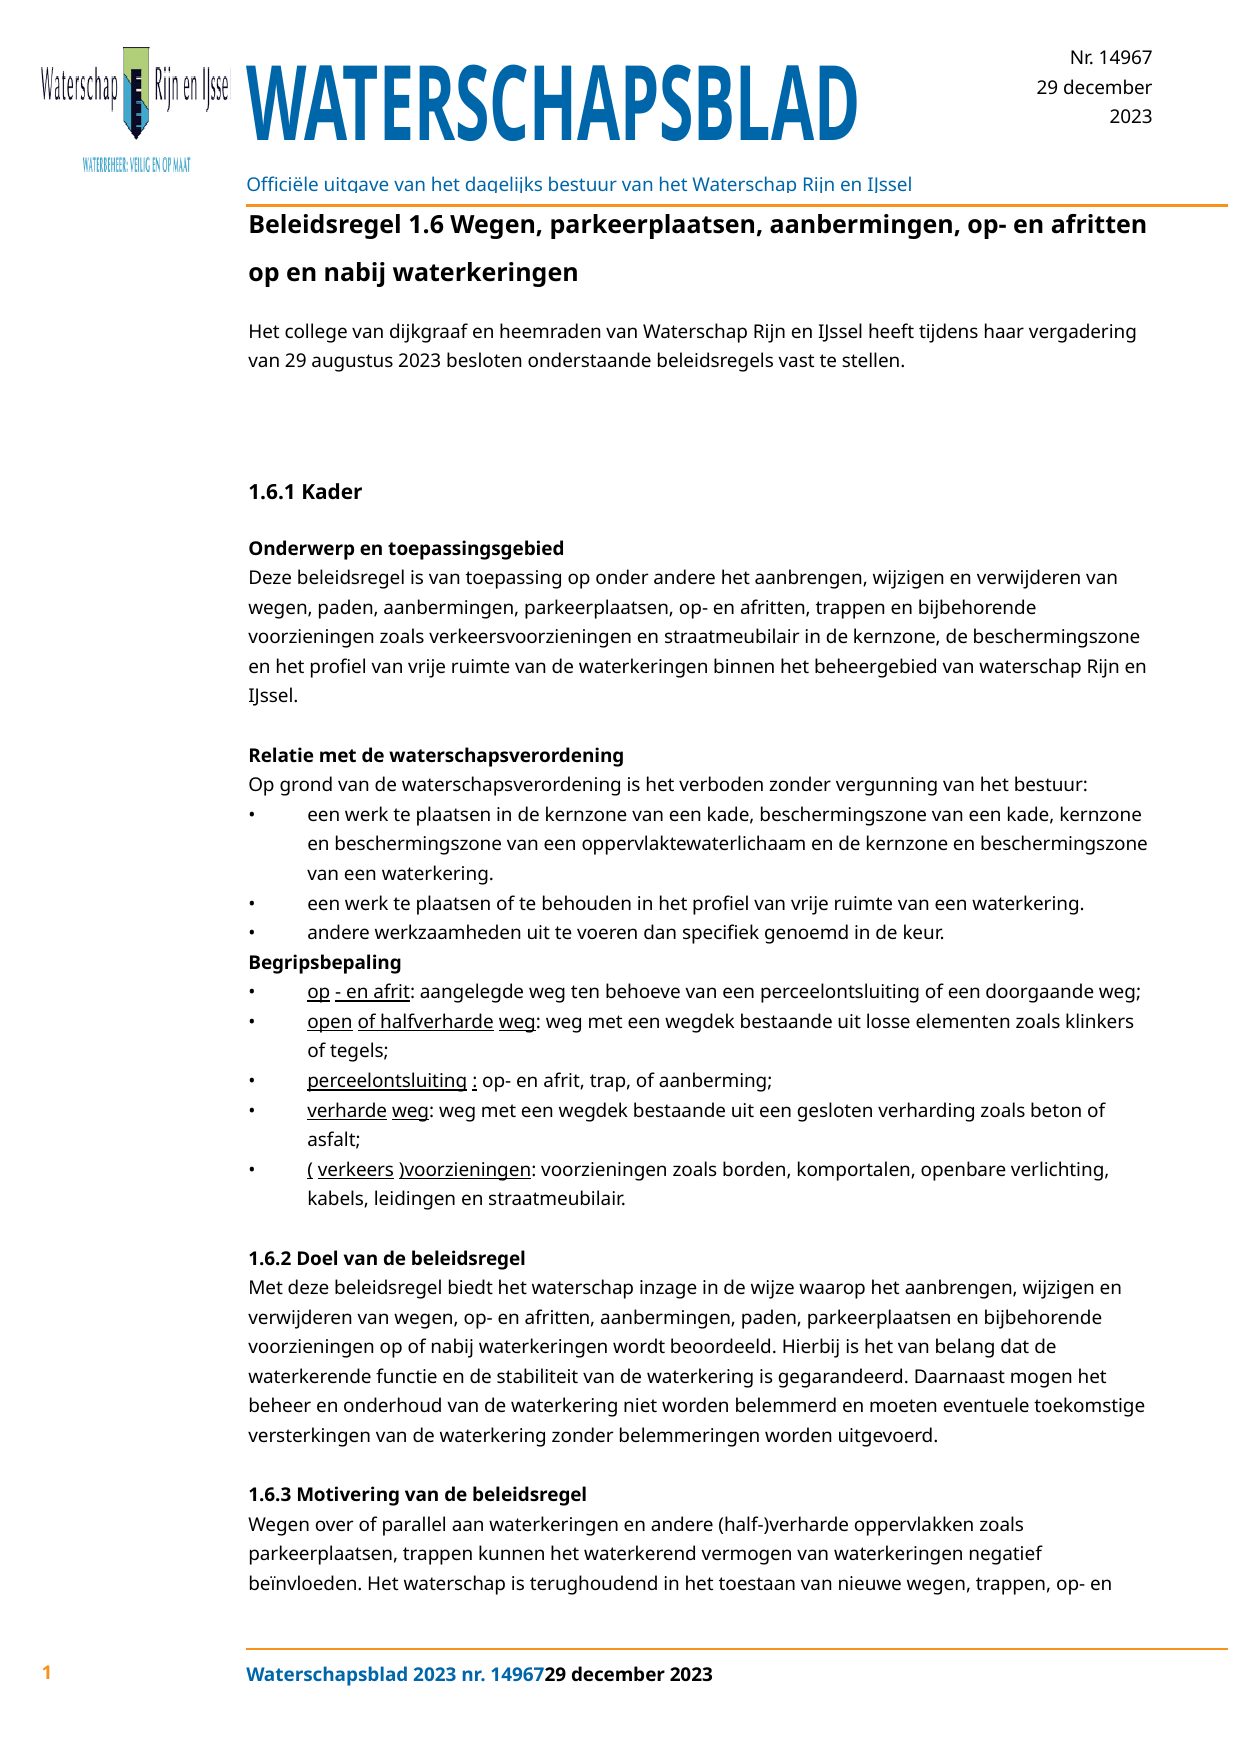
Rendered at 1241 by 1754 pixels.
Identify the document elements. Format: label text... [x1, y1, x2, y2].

list andere werkzaamheden uit te voeren dan specifiek genoemd in de keur. [248, 919, 1152, 945]
text Beleidsregel 1.6 Wegen, parkeerplaatsen, aanbermingen, op- en afritten op en nabij waterkeringen [248, 207, 1152, 288]
text 1.6.3 Motivering van de beleidsregel [248, 1481, 1152, 1507]
list een werk te plaatsen in de kernzone van een kade, beschermingszone van een kade, kernzone en beschermingszone van een oppervlaktewaterlichaam en de kernzone en beschermingszone van een waterkering. [248, 801, 1152, 886]
text Onderwerp en toepassingsgebied [248, 535, 1152, 561]
text 1.6.2 Doel van de beleidsregel [248, 1245, 1152, 1271]
text 1.6.1 Kader [248, 477, 1152, 505]
text Wegen over of parallel aan waterkeringen en andere (half-)verharde oppervlakken zoals parkeerplaatsen, trappen kunnen het waterkerend vermogen van waterkeringen negatief beïnvloeden. Het waterschap is terughoudend in het toestaan van nieuwe wegen, trappen, op- en [248, 1511, 1152, 1596]
text Op grond van de waterschapsverordening is het verboden zonder vergunning van het bestuur: [248, 771, 1152, 797]
text Relatie met de waterschapsverordening [248, 742, 1152, 768]
text Het college van dijkgraaf en heemraden van Waterschap Rijn en IJssel heeft tijdens haar vergadering van 29 augustus 2023 besloten onderstaande beleidsregels vast te stellen. [248, 318, 1152, 373]
list op - en afrit: aangelegde weg ten behoeve van een perceelontsluiting of een doorgaande weg; [248, 978, 1152, 1004]
text Met deze beleidsregel biedt het waterschap inzage in de wijze waarop het aanbrengen, wijzigen en verwijderen van wegen, op- en afritten, aanbermingen, paden, parkeerplaatsen en bijbehorende voorzieningen op of nabij waterkeringen wordt beoordeeld. Hierbij is het van belang dat de waterkerende functie en de stabiliteit van de waterkering is gegarandeerd. Daarnaast mogen het beheer en onderhoud van de waterkering niet worden belemmerd en moeten eventuele toekomstige versterkingen van de waterkering zonder belemmeringen worden uitgevoerd. [248, 1274, 1152, 1448]
picture [41, 47, 231, 172]
list verharde weg: weg met een wegdek bestaande uit een gesloten verharding zoals beton of asfalt; [248, 1097, 1152, 1152]
text Deze beleidsregel is van toepassing op onder andere het aanbrengen, wijzigen en verwijderen van wegen, paden, aanbermingen, parkeerplaatsen, op- en afritten, trappen en bijbehorende voorzieningen zoals verkeersvoorzieningen en straatmeubilair in de kernzone, de beschermingszone en het profiel van vrije ruimte van de waterkeringen binnen het beheergebied van waterschap Rijn en IJssel. [248, 564, 1152, 708]
text Begripsbepaling [248, 949, 1152, 975]
list perceelontsluiting : op- en afrit, trap, of aanberming; [248, 1067, 1152, 1093]
list een werk te plaatsen of te behouden in het profiel van vrije ruimte van een waterkering. [248, 890, 1152, 916]
list open of halfverharde weg: weg met een wegdek bestaande uit losse elementen zoals klinkers of tegels; [248, 1008, 1152, 1063]
list ( verkeers )voorzieningen: voorzieningen zoals borden, komportalen, openbare verlichting, kabels, leidingen en straatmeubilair. [248, 1156, 1152, 1211]
